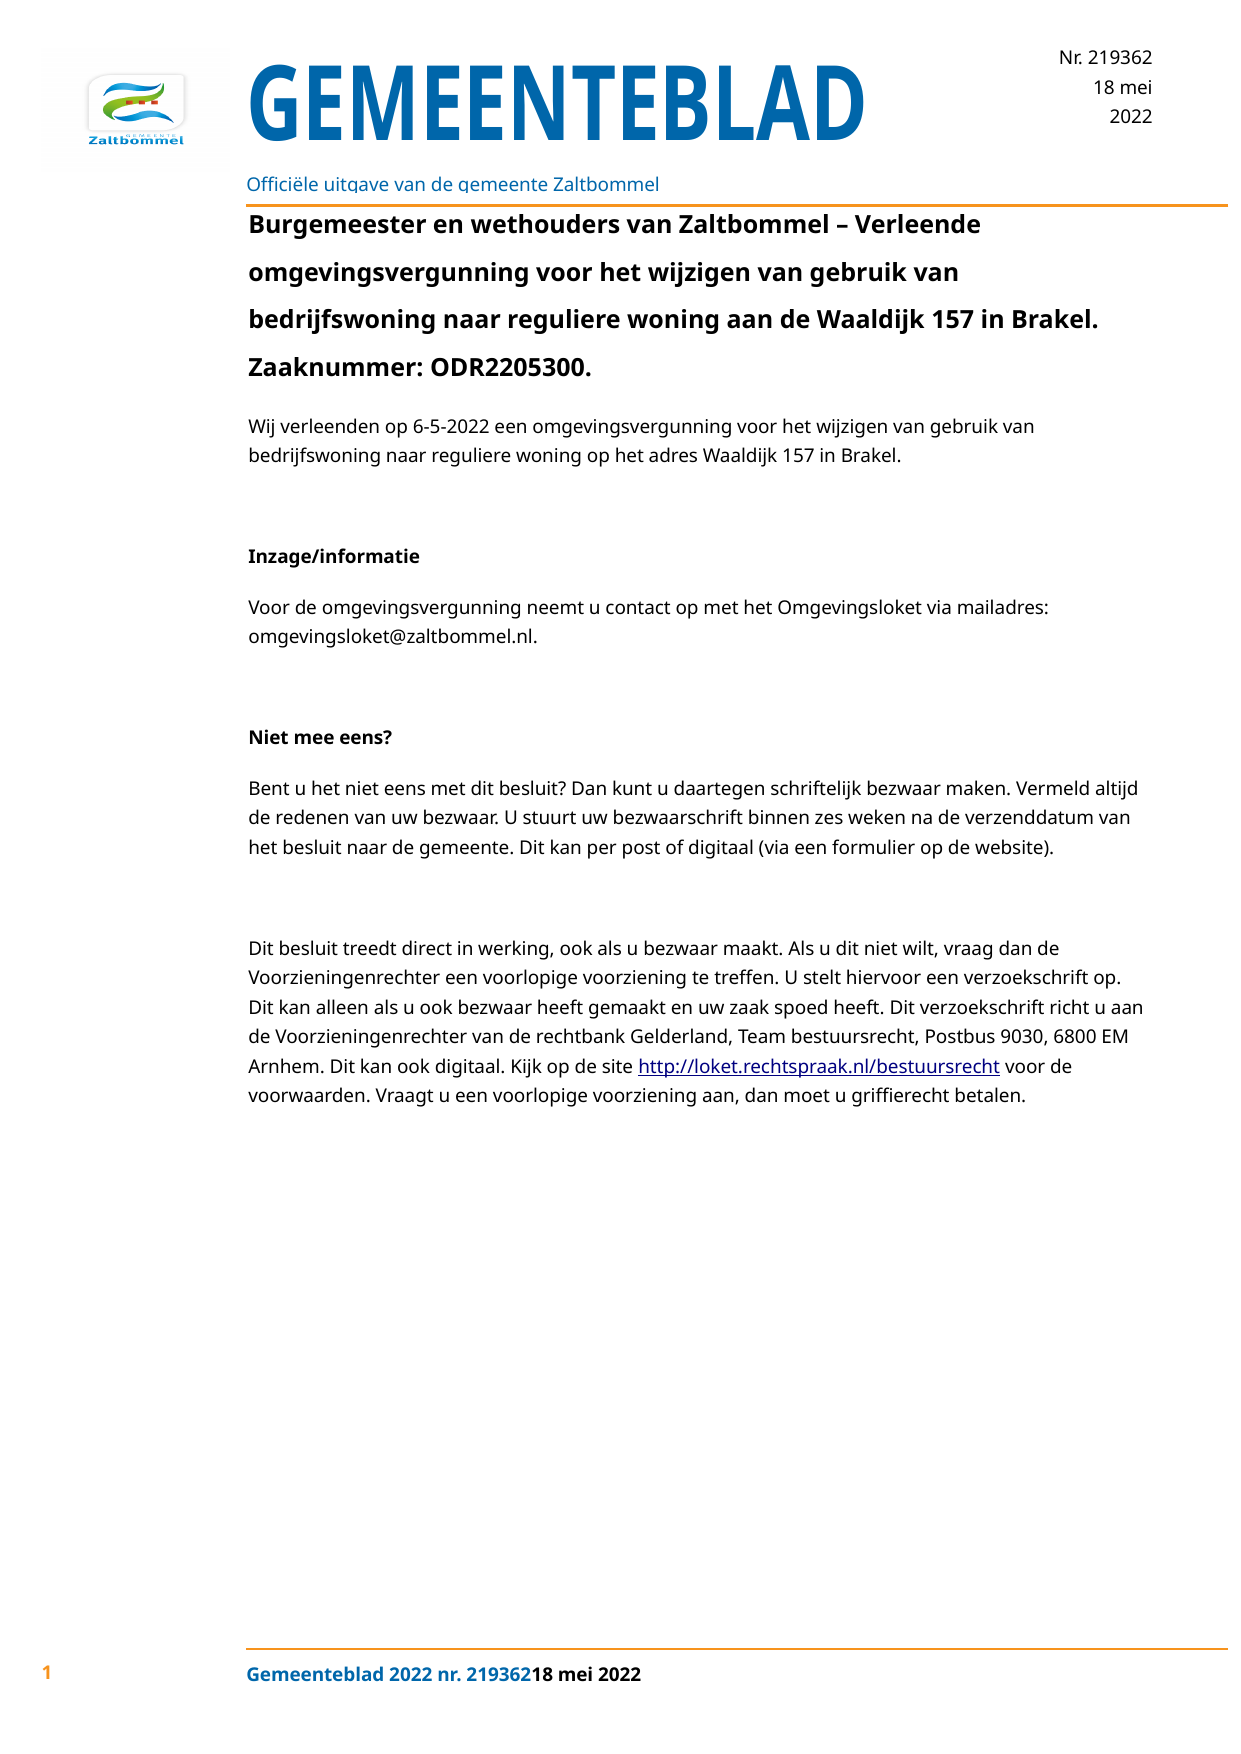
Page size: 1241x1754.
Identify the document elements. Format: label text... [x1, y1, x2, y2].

text Inzage/informatie [248, 543, 1152, 569]
text Bent u het niet eens met dit besluit? Dan kunt u daartegen schriftelijk bezwaar maken. Vermeld altijd de redenen van uw bezwaar. U stuurt uw bezwaarschrift binnen zes weken na de verzenddatum van het besluit naar de gemeente. Dit kan per post of digitaal (via een formulier op de website). [248, 775, 1152, 860]
text Niet mee eens? [248, 724, 1152, 750]
text Wij verleenden op 6-5-2022 een omgevingsvergunning voor het wijzigen van gebruik van bedrijfswoning naar reguliere woning op het adres Waaldijk 157 in Brakel. [248, 413, 1152, 468]
text Voor de omgevingsvergunning neemt u contact op met het Omgevingsloket via mailadres: omgevingsloket@zaltbommel.nl. [248, 594, 1152, 649]
text Dit besluit treedt direct in werking, ook als u bezwaar maakt. Als u dit niet wilt, vraag dan de Voorzieningenrechter een voorlopige voorziening te treffen. U stelt hiervoor een verzoekschrift op. Dit kan alleen als u ook bezwaar heeft gemaakt en uw zaak spoed heeft. Dit verzoekschrift richt u aan de Voorzieningenrechter van de rechtbank Gelderland, Team bestuursrecht, Postbus 9030, 6800 EM Arnhem. Dit kan ook digitaal. Kijk op de site http://loket.rechtspraak.nl/bestuursrecht voor de voorwaarden. Vraagt u een voorlopige voorziening aan, dan moet u griffierecht betalen. [248, 935, 1152, 1108]
picture [41, 47, 231, 172]
text Burgemeester en wethouders van Zaltbommel – Verleende omgevingsvergunning voor het wijzigen van gebruik van bedrijfswoning naar reguliere woning aan de Waaldijk 157 in Brakel. Zaaknummer: ODR2205300. [248, 207, 1152, 384]
